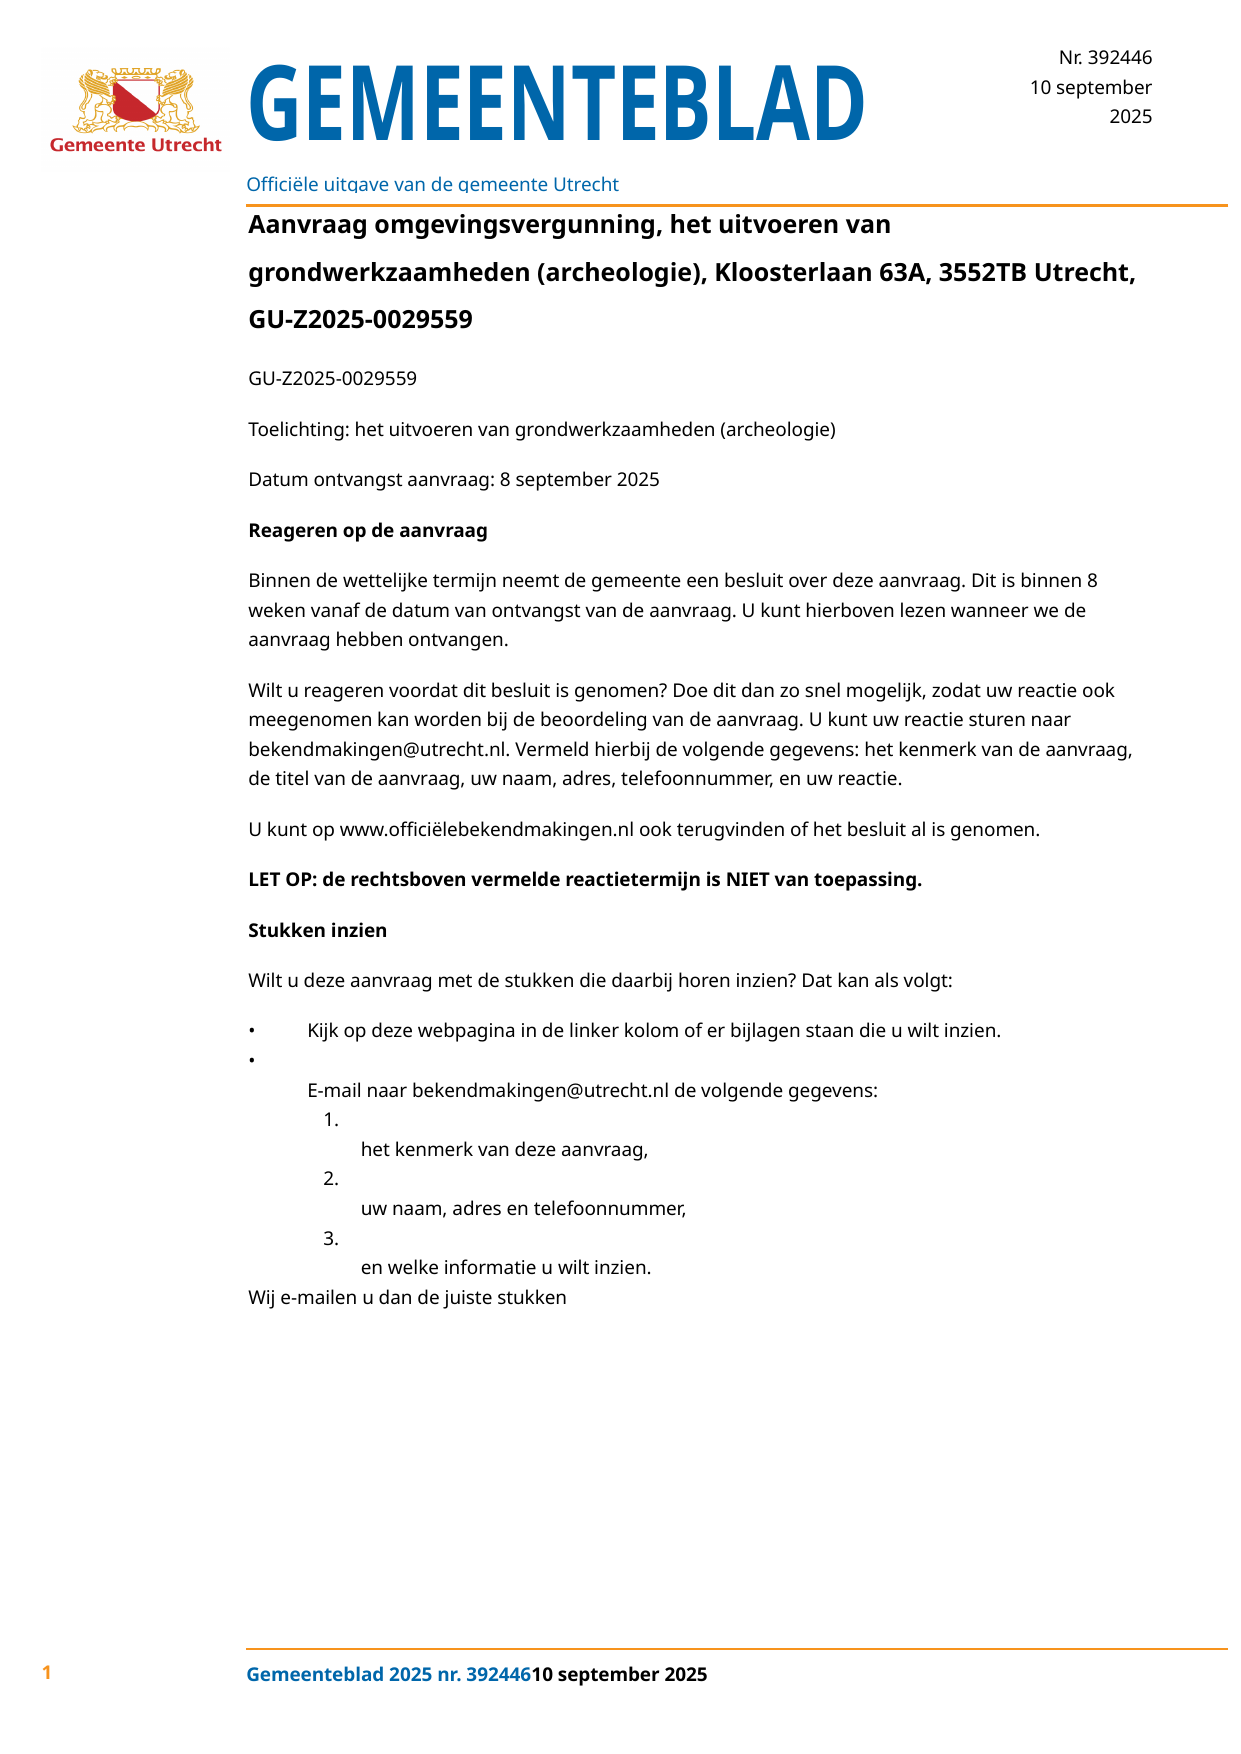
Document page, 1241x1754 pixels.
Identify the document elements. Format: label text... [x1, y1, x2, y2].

text Binnen de wettelijke termijn neemt de gemeente een besluit over deze aanvraag. Dit is binnen 8 weken vanaf de datum van ontvangst van de aanvraag. U kunt hierboven lezen wanneer we de aanvraag hebben ontvangen. [248, 567, 1152, 652]
text Wij e-mailen u dan de juiste stukken [248, 1284, 1152, 1309]
list uw naam, adres en telefoonnummer, [323, 1195, 1152, 1221]
text Stukken inzien [248, 917, 1152, 942]
text Aanvraag omgevingsvergunning, het uitvoeren van grondwerkzaamheden (archeologie), Kloosterlaan 63A, 3552TB Utrecht, GU-Z2025-0029559 [248, 207, 1152, 336]
text Reageren op de aanvraag [248, 517, 1152, 542]
text GU-Z2025-0029559 [248, 366, 1152, 391]
list Kijk op deze webpagina in de linker kolom of er bijlagen staan die u wilt inzien. [248, 1018, 1152, 1043]
text Wilt u deze aanvraag met de stukken die daarbij horen inzien? Dat kan als volgt: [248, 967, 1152, 993]
text U kunt op www.officiëlebekendmakingen.nl ook terugvinden of het besluit al is genomen. [248, 816, 1152, 842]
list E-mail naar bekendmakingen@utrecht.nl de volgende gegevens: [248, 1077, 1152, 1102]
text LET OP: de rechtsboven vermelde reactietermijn is NIET van toepassing. [248, 866, 1152, 892]
text Wilt u reageren voordat dit besluit is genomen? Doe dit dan zo snel mogelijk, zodat uw reactie ook meegenomen kan worden bij de beoordeling van de aanvraag. U kunt uw reactie sturen naar bekendmakingen@utrecht.nl. Vermeld hierbij de volgende gegevens: het kenmerk van de aanvraag, de titel van de aanvraag, uw naam, adres, telefoonnummer, en uw reactie. [248, 677, 1152, 791]
text Toelichting: het uitvoeren van grondwerkzaamheden (archeologie) [248, 416, 1152, 442]
picture [41, 47, 231, 172]
text Datum ontvangst aanvraag: 8 september 2025 [248, 466, 1152, 492]
list en welke informatie u wilt inzien. [323, 1254, 1152, 1280]
list het kenmerk van deze aanvraag, [323, 1136, 1152, 1162]
